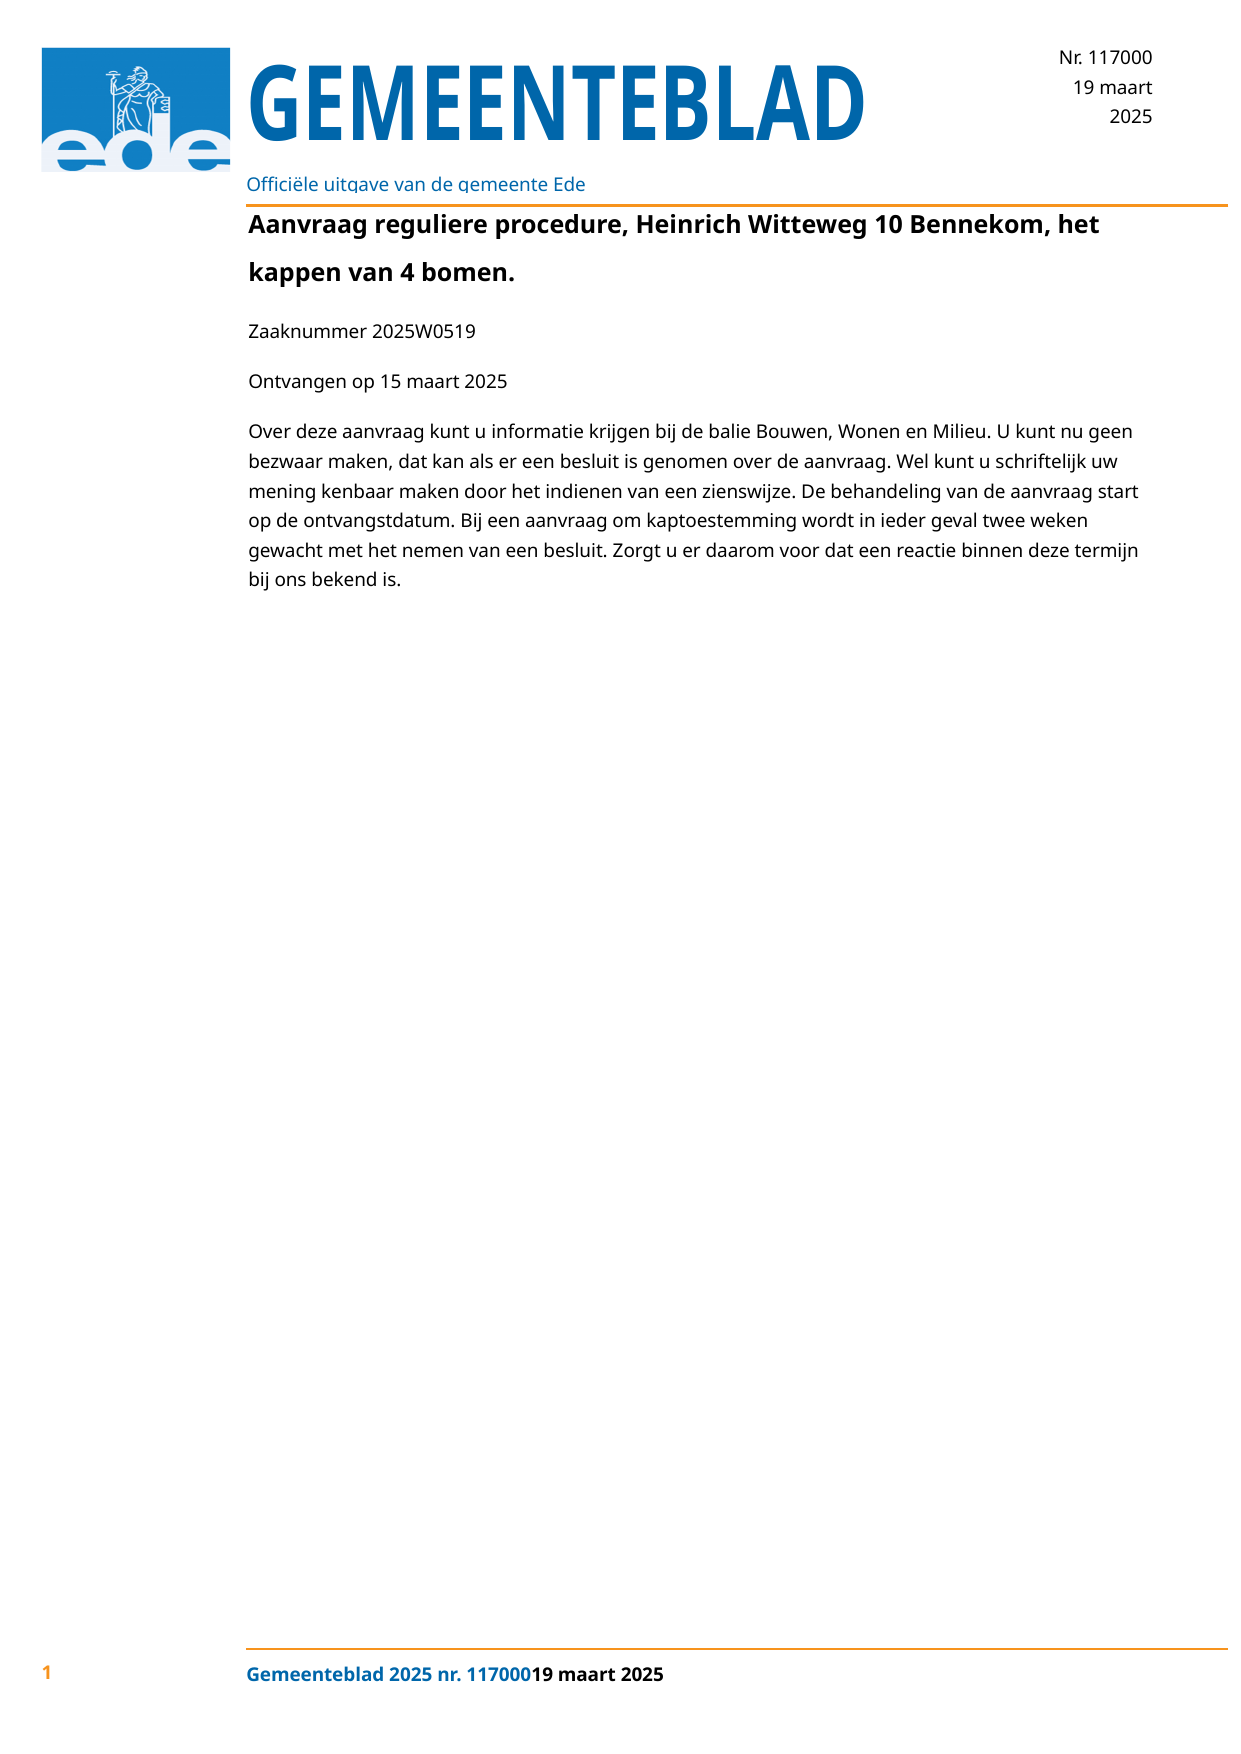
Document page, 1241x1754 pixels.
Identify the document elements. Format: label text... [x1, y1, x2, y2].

text Aanvraag reguliere procedure, Heinrich Witteweg 10 Bennekom, het kappen van 4 bomen. [248, 207, 1152, 288]
text Ontvangen op 15 maart 2025 [248, 368, 1152, 394]
text Zaaknummer 2025W0519 [248, 318, 1152, 344]
picture [41, 47, 231, 172]
text Over deze aanvraag kunt u informatie krijgen bij de balie Bouwen, Wonen en Milieu. U kunt nu geen bezwaar maken, dat kan als er een besluit is genomen over de aanvraag. Wel kunt u schriftelijk uw mening kenbaar maken door het indienen van een zienswijze. De behandeling van de aanvraag start op de ontvangstdatum. Bij een aanvraag om kaptoestemming wordt in ieder geval twee weken gewacht met het nemen van een besluit. Zorgt u er daarom voor dat een reactie binnen deze termijn bij ons bekend is. [248, 419, 1152, 592]
